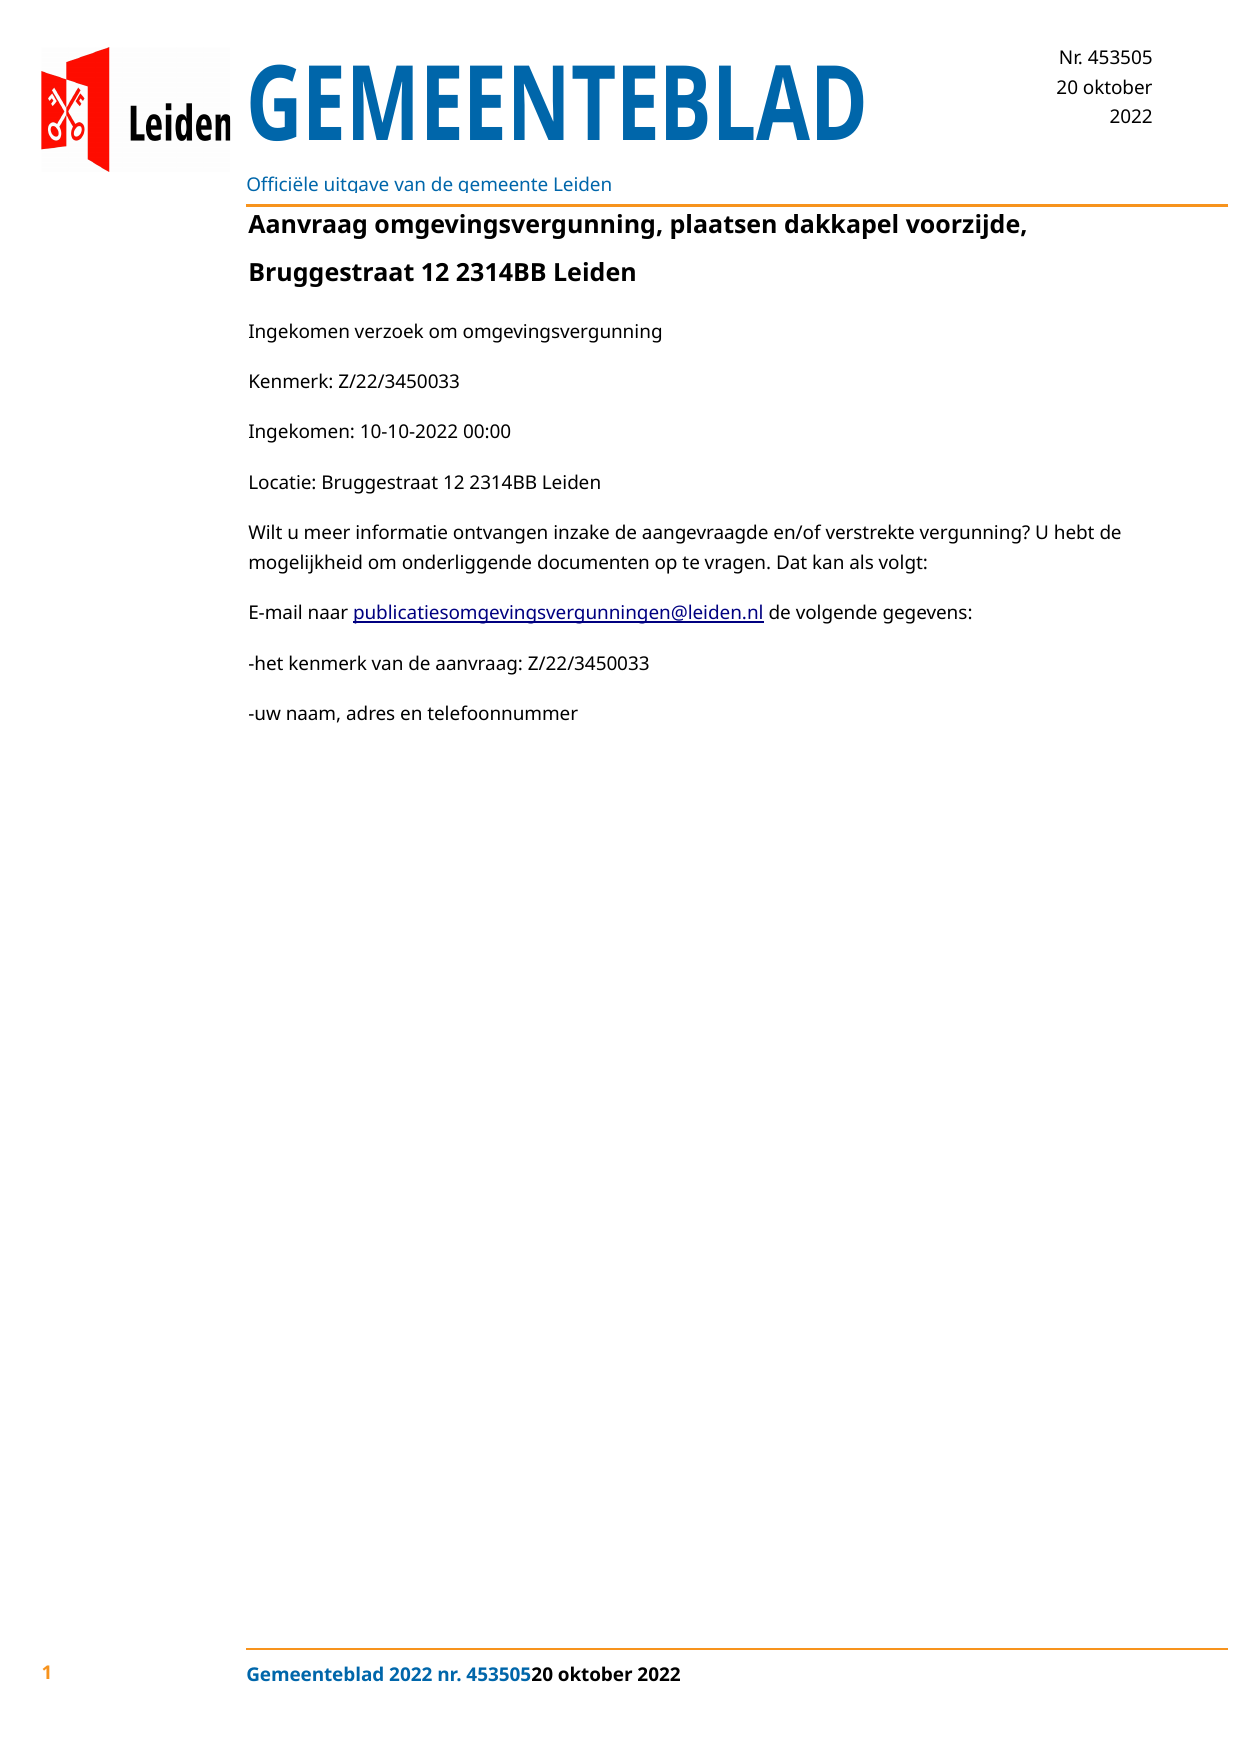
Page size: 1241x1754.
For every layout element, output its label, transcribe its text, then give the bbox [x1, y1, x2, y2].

text Aanvraag omgevingsvergunning, plaatsen dakkapel voorzijde, Bruggestraat 12 2314BB Leiden [248, 207, 1152, 288]
text Kenmerk: Z/22/3450033 [248, 368, 1152, 394]
text -het kenmerk van de aanvraag: Z/22/3450033 [248, 650, 1152, 676]
picture [41, 47, 231, 172]
text E-mail naar publicatiesomgevingsvergunningen@leiden.nl de volgende gegevens: [248, 599, 1152, 625]
text Wilt u meer informatie ontvangen inzake de aangevraagde en/of verstrekte vergunning? U hebt de mogelijkheid om onderliggende documenten op te vragen. Dat kan als volgt: [248, 519, 1152, 575]
text -uw naam, adres en telefoonnummer [248, 700, 1152, 726]
text Ingekomen: 10-10-2022 00:00 [248, 419, 1152, 444]
text Ingekomen verzoek om omgevingsvergunning [248, 318, 1152, 344]
text Locatie: Bruggestraat 12 2314BB Leiden [248, 469, 1152, 495]
